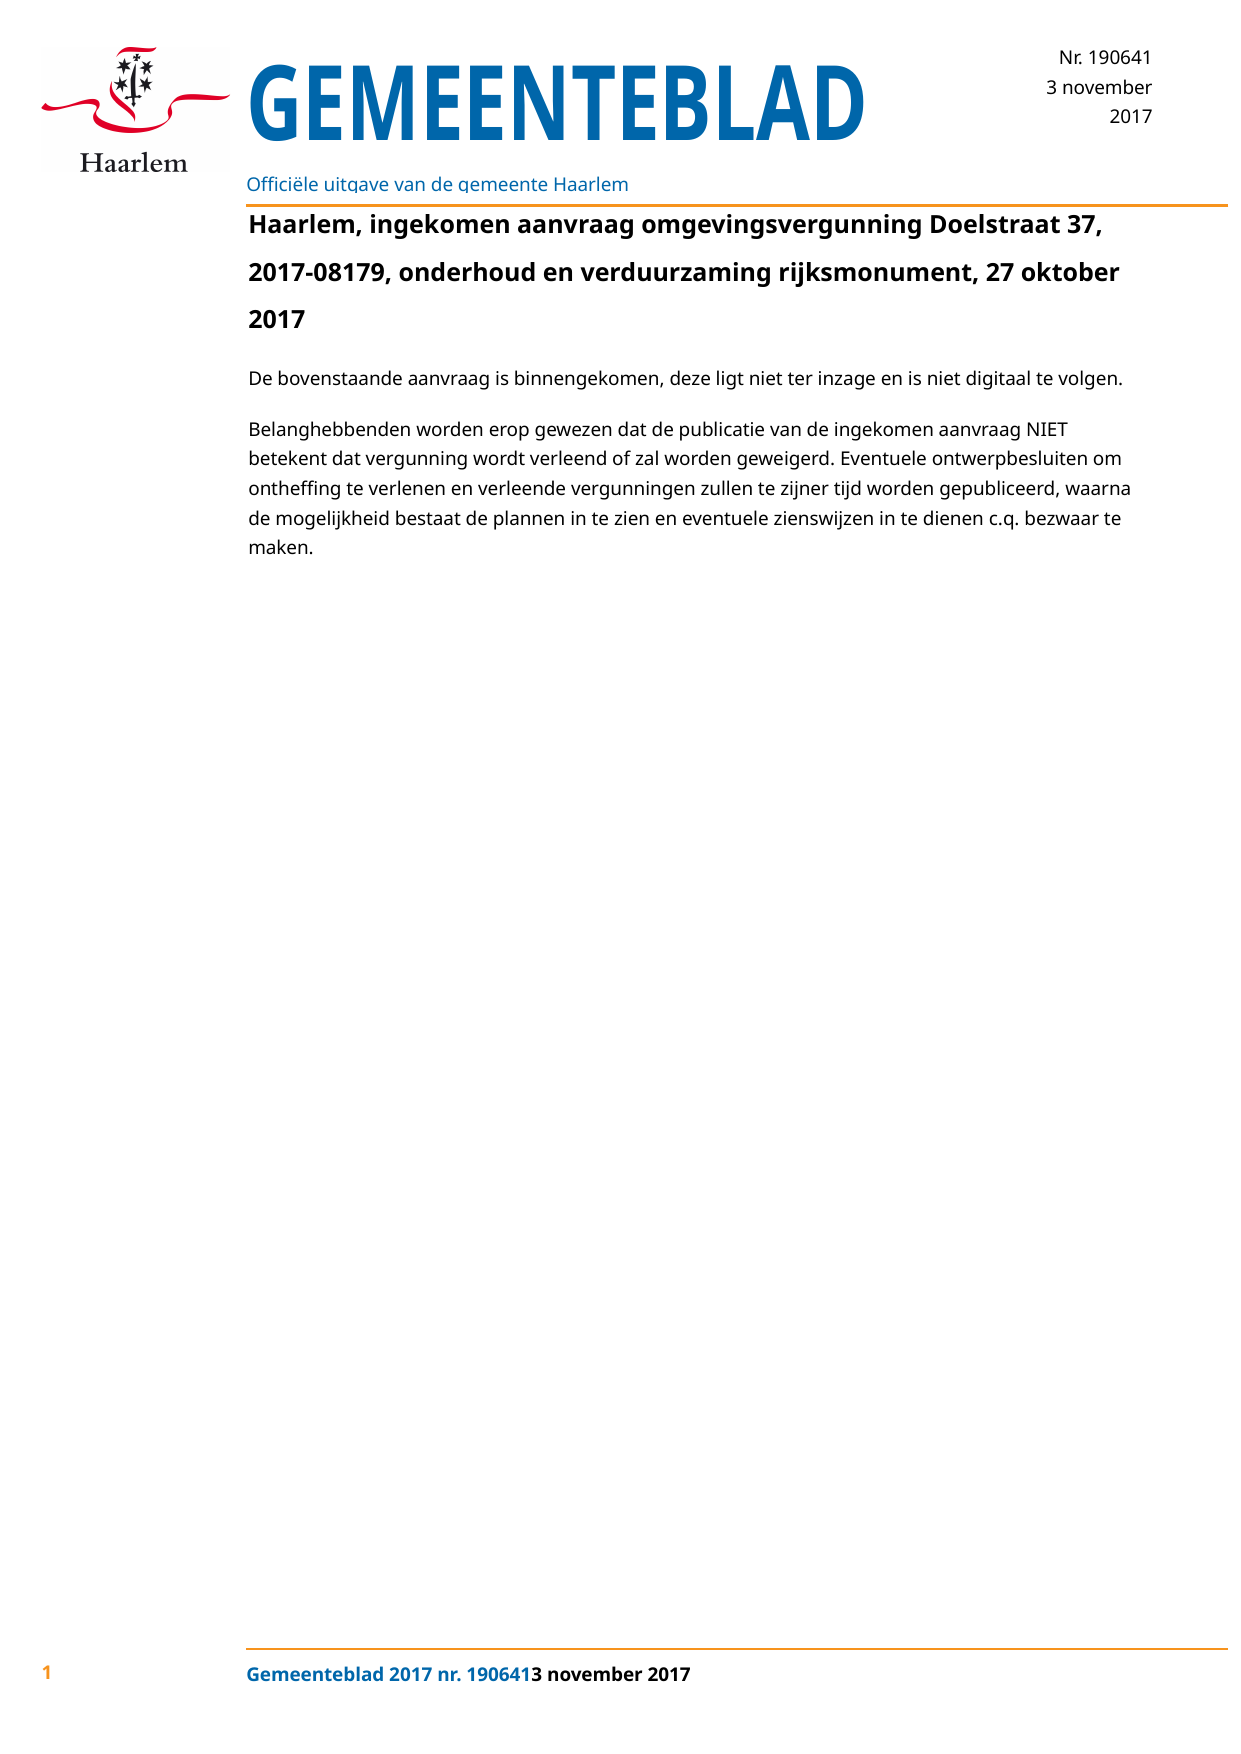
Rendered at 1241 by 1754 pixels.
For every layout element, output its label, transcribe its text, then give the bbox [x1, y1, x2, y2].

text Belanghebbenden worden erop gewezen dat de publicatie van de ingekomen aanvraag NIET betekent dat vergunning wordt verleend of zal worden geweigerd. Eventuele ontwerpbesluiten om ontheffing te verlenen en verleende vergunningen zullen te zijner tijd worden gepubliceerd, waarna de mogelijkheid bestaat de plannen in te zien en eventuele zienswijzen in te dienen c.q. bezwaar te maken. [248, 416, 1152, 560]
picture [41, 47, 231, 172]
text De bovenstaande aanvraag is binnengekomen, deze ligt niet ter inzage en is niet digitaal te volgen. [248, 366, 1152, 391]
text Haarlem, ingekomen aanvraag omgevingsvergunning Doelstraat 37, 2017-08179, onderhoud en verduurzaming rijksmonument, 27 oktober 2017 [248, 207, 1152, 336]
